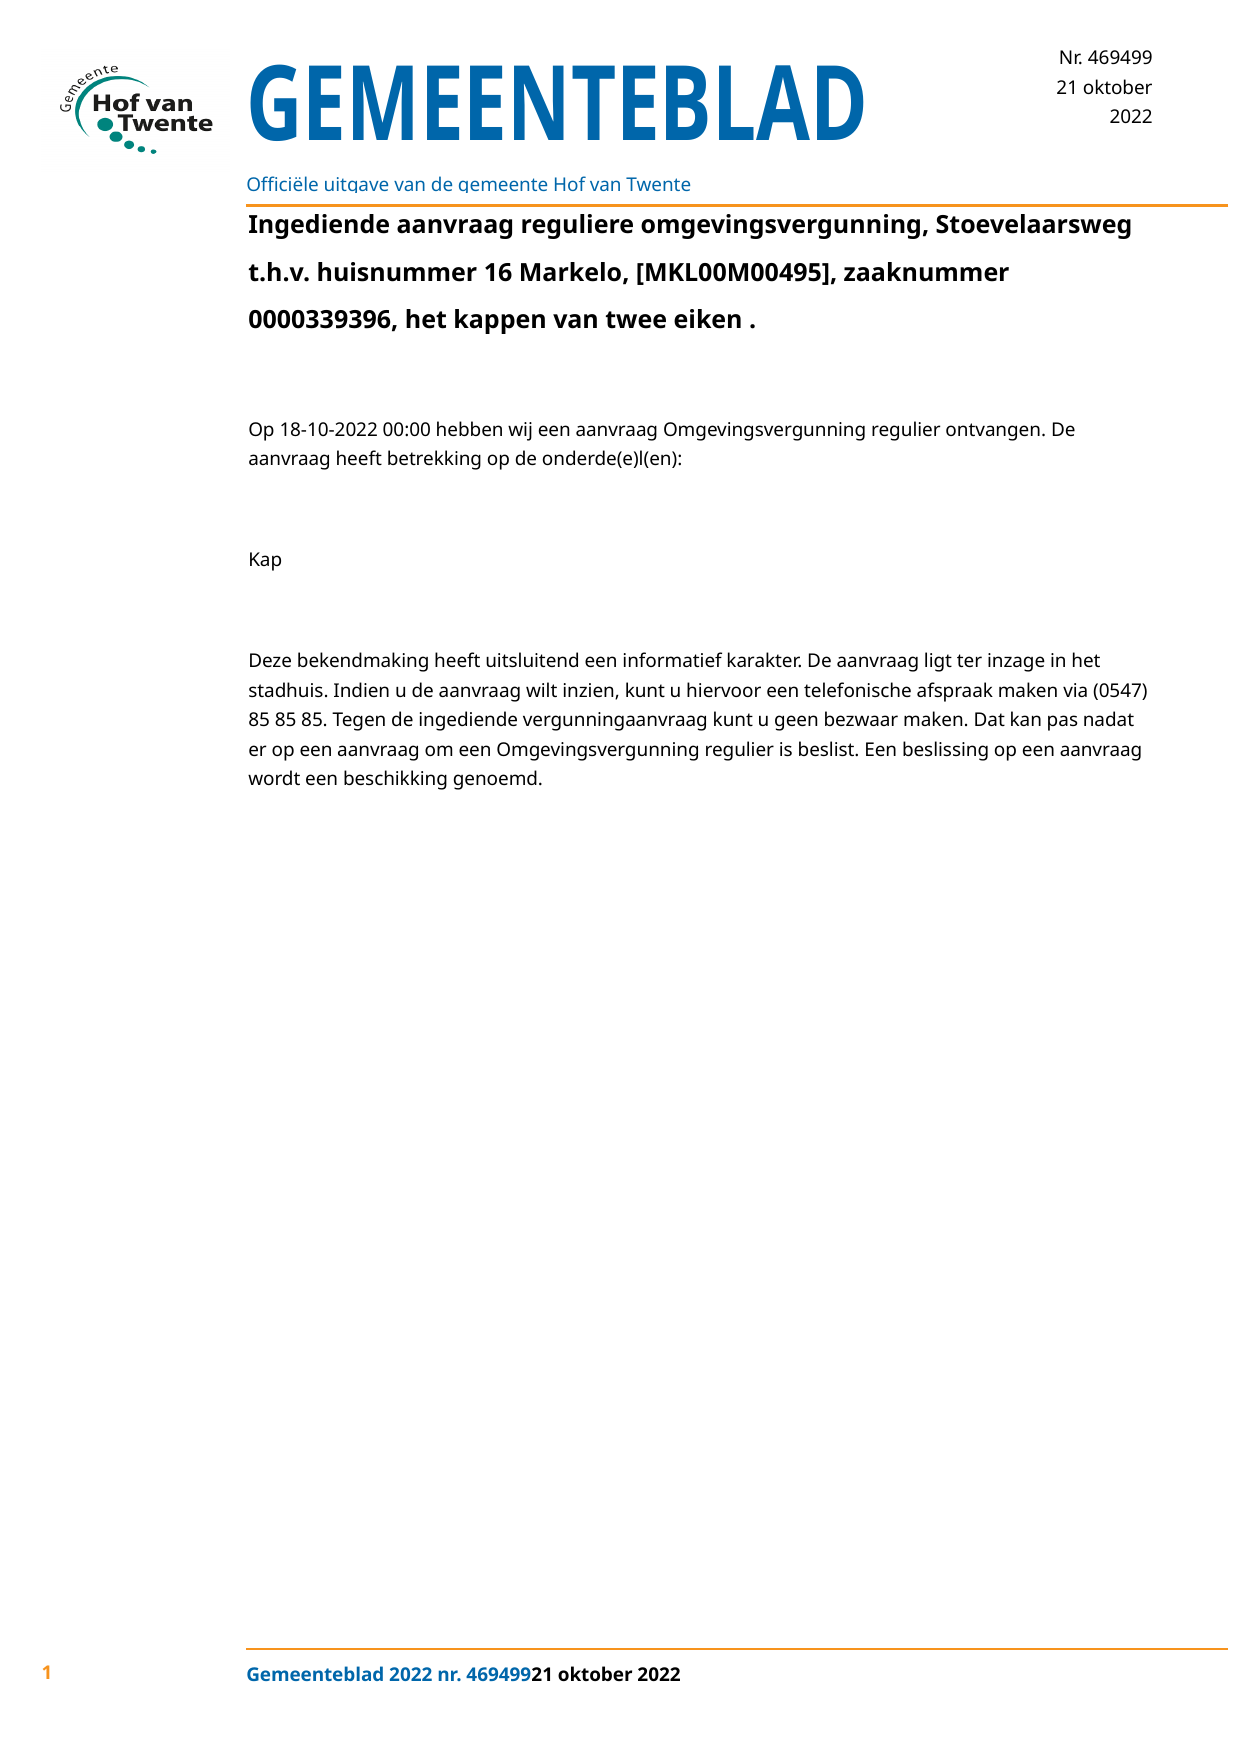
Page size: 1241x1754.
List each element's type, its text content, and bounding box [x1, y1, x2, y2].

text Ingediende aanvraag reguliere omgevingsvergunning, Stoevelaarsweg t.h.v. huisnummer 16 Markelo, [MKL00M00495], zaaknummer 0000339396, het kappen van twee eiken . [248, 207, 1152, 336]
picture [41, 47, 231, 172]
text Deze bekendmaking heeft uitsluitend een informatief karakter. De aanvraag ligt ter inzage in het stadhuis. Indien u de aanvraag wilt inzien, kunt u hiervoor een telefonische afspraak maken via (0547) 85 85 85. Tegen de ingediende vergunningaanvraag kunt u geen bezwaar maken. Dat kan pas nadat er op een aanvraag om een Omgevingsvergunning regulier is beslist. Een beslissing op een aanvraag wordt een beschikking genoemd. [248, 647, 1152, 791]
text Op 18-10-2022 00:00 hebben wij een aanvraag Omgevingsvergunning regulier ontvangen. De aanvraag heeft betrekking op de onderde(e)l(en): [248, 416, 1152, 471]
text Kap [248, 546, 1152, 572]
